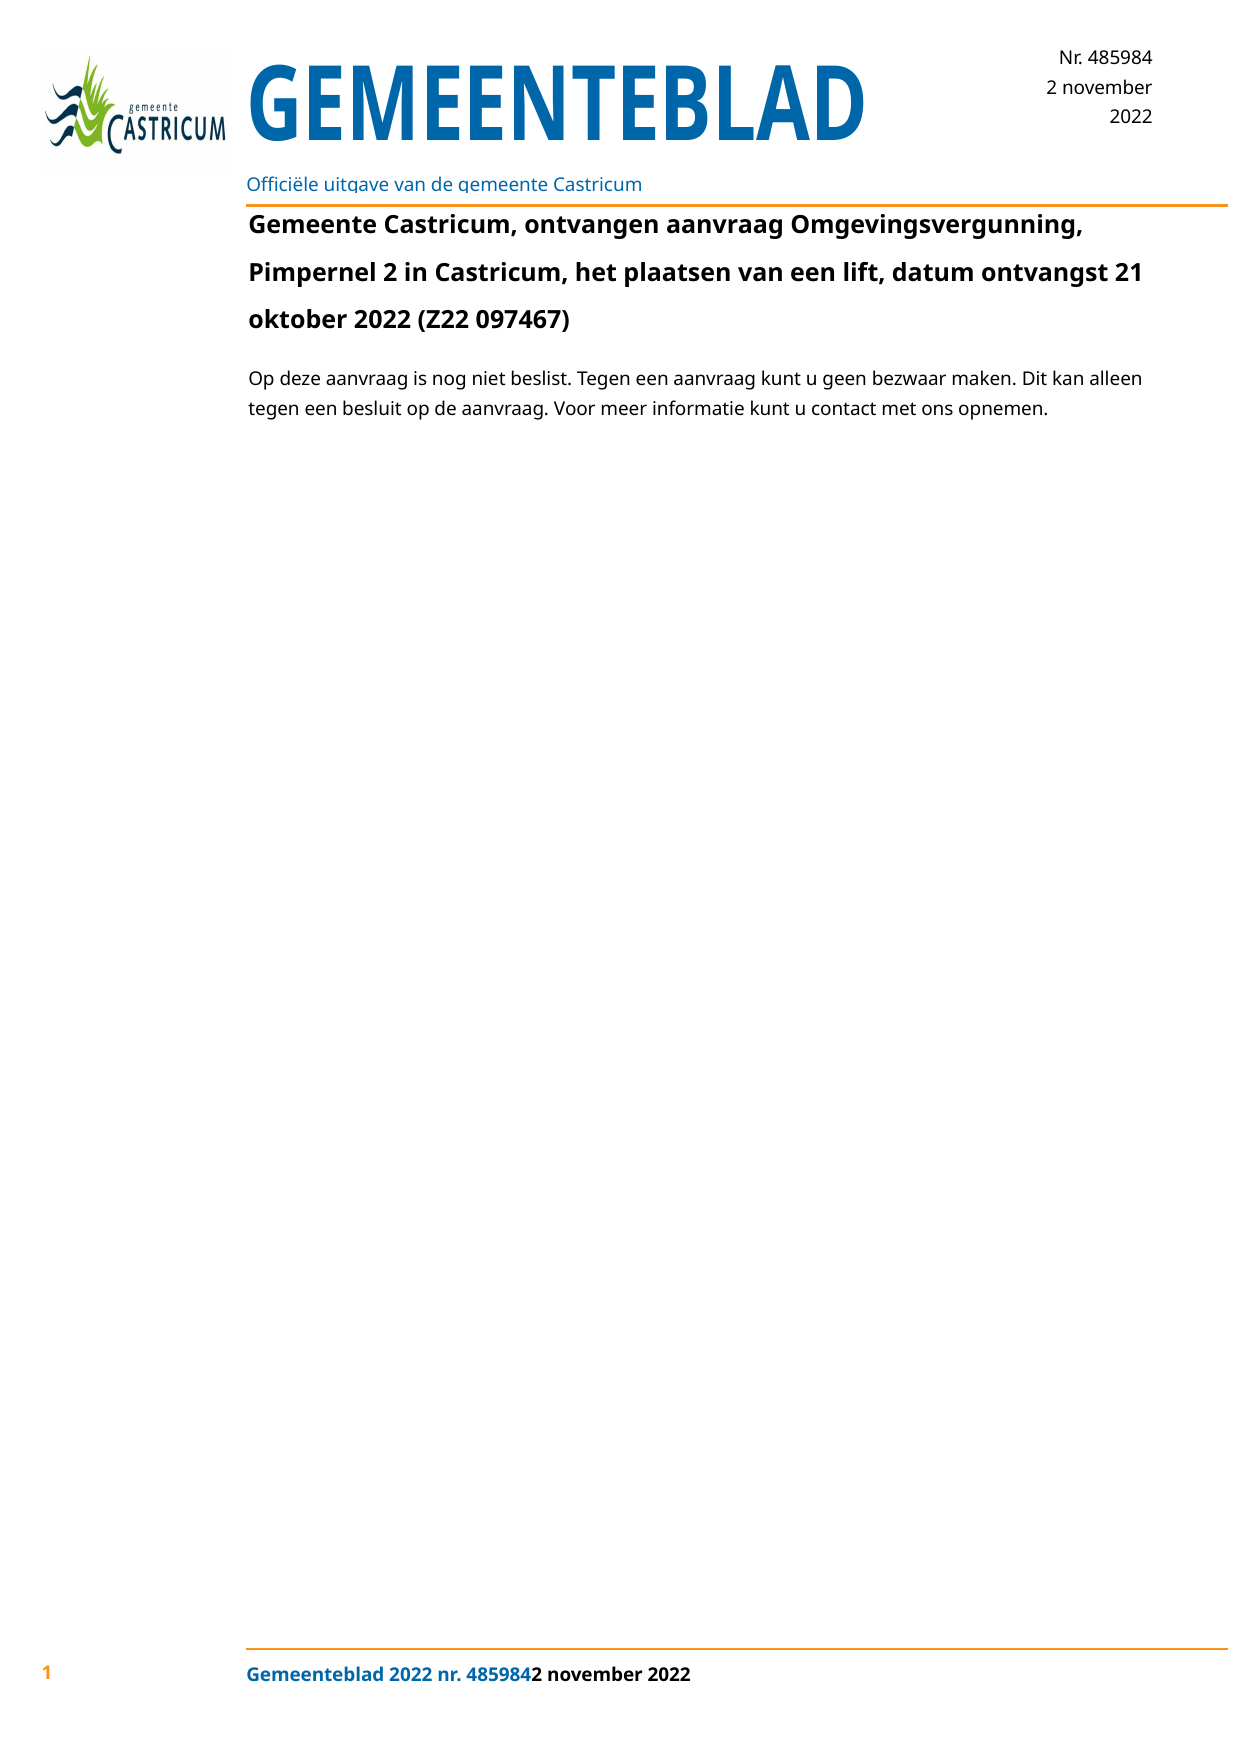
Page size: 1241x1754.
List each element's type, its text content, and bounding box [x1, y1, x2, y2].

text Op deze aanvraag is nog niet beslist. Tegen een aanvraag kunt u geen bezwaar maken. Dit kan alleen tegen een besluit op de aanvraag. Voor meer informatie kunt u contact met ons opnemen. [248, 366, 1152, 421]
picture [41, 47, 231, 172]
text Gemeente Castricum, ontvangen aanvraag Omgevingsvergunning, Pimpernel 2 in Castricum, het plaatsen van een lift, datum ontvangst 21 oktober 2022 (Z22 097467) [248, 207, 1152, 336]
